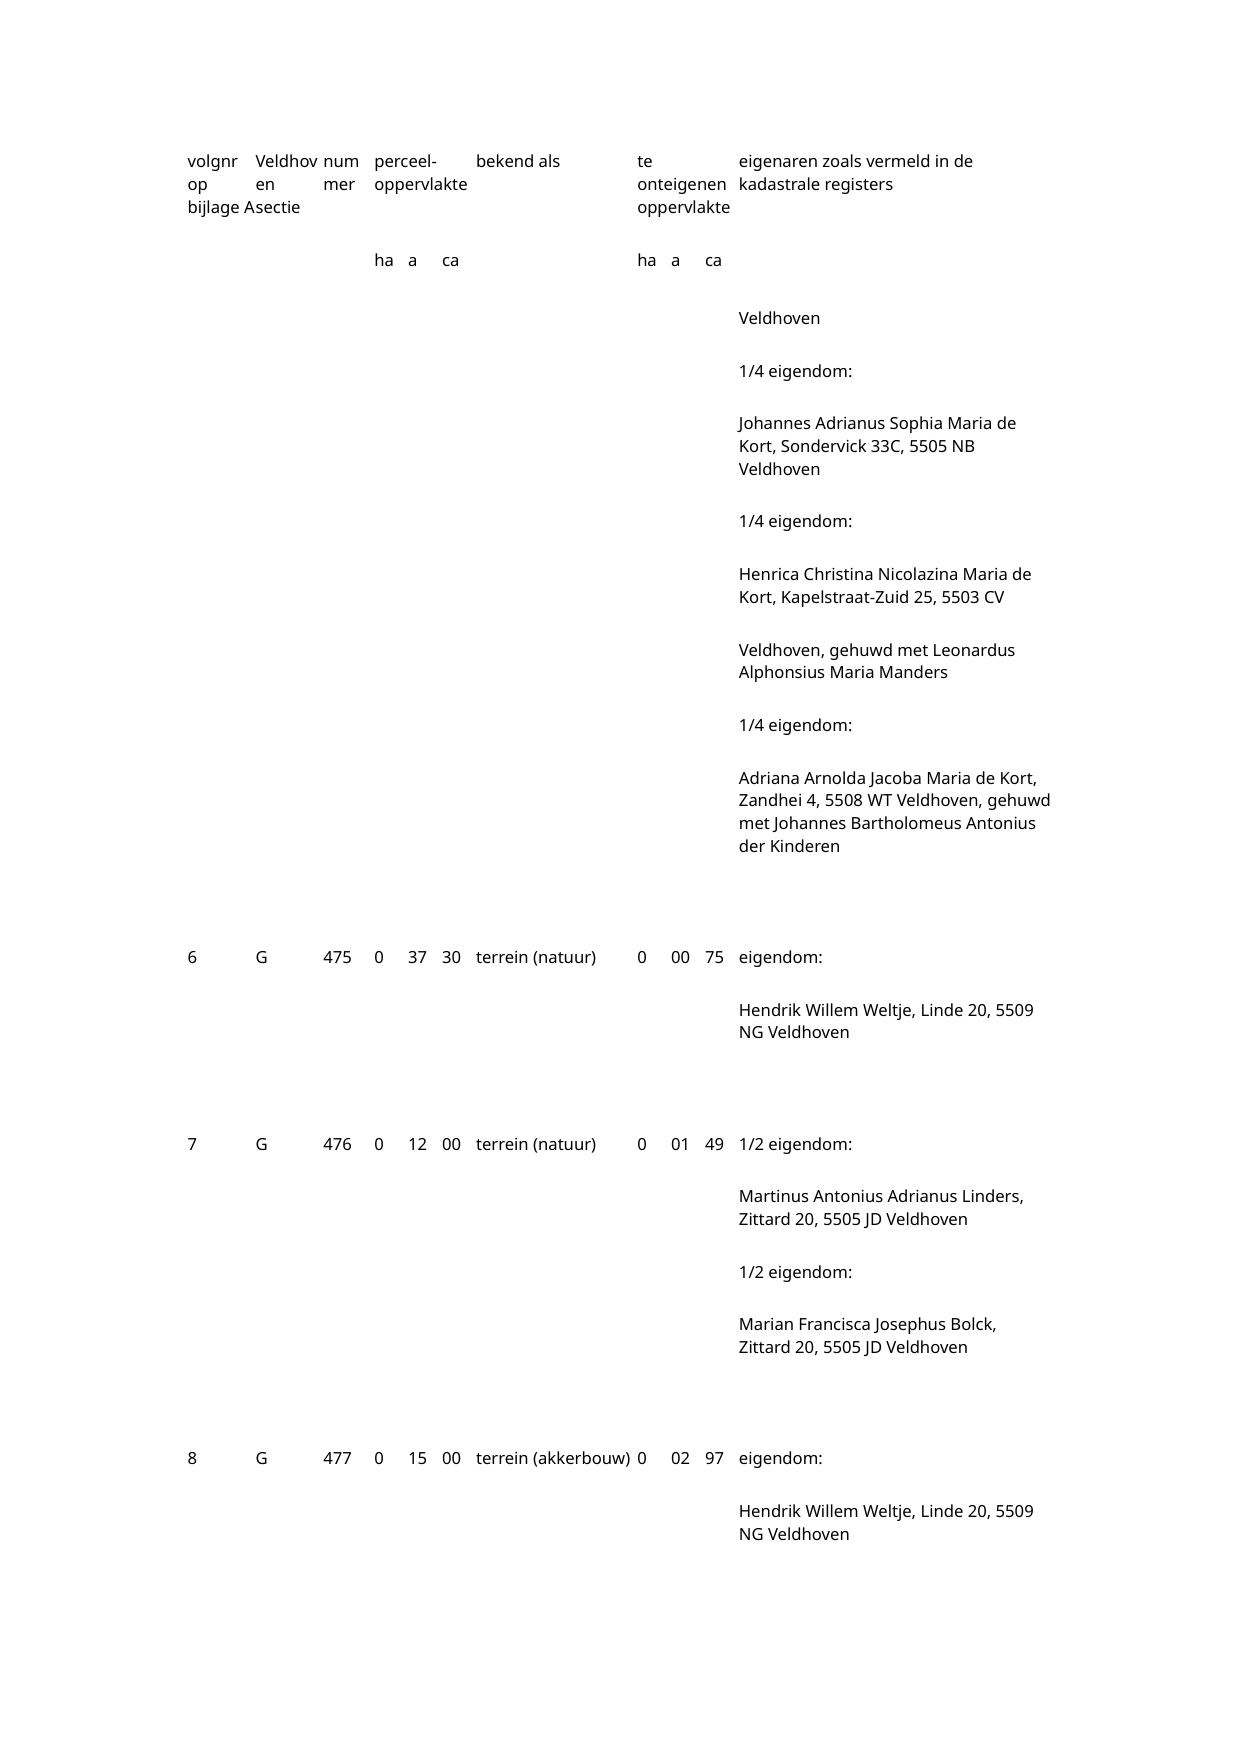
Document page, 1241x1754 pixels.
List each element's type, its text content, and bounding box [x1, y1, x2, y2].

table_cell terrein (natuur) [476, 1132, 637, 1388]
table_cell eigendom: Hendrik Willem Weltje, Linde 20, 5509 NG Veldhoven [739, 1447, 1053, 1575]
table_cell [637, 1074, 671, 1132]
table_cell [739, 1074, 1053, 1132]
table_cell eigendom: Hendrik Willem Weltje, Linde 20, 5509 NG Veldhoven [739, 946, 1053, 1074]
table_cell [739, 1389, 1053, 1447]
table_cell 0 [374, 1447, 408, 1575]
table_cell [188, 1389, 255, 1447]
table_cell 7 [188, 1132, 255, 1388]
table_cell [476, 307, 637, 887]
table_cell [408, 1074, 442, 1132]
table_cell 00 [442, 1132, 476, 1388]
table_cell ca [442, 248, 476, 307]
table_cell a [671, 248, 705, 307]
table_cell [188, 887, 255, 946]
table_cell [442, 1074, 476, 1132]
table_cell 97 [705, 1447, 739, 1575]
table_cell 00 [671, 946, 705, 1074]
table_cell a [408, 248, 442, 307]
table_cell 02 [671, 1447, 705, 1575]
table_cell [323, 887, 374, 946]
table_cell [408, 887, 442, 946]
table_cell terrein (natuur) [476, 946, 637, 1074]
table_cell [476, 1074, 637, 1132]
table_header te onteigenen oppervlakte [637, 150, 739, 248]
table_cell 475 [323, 946, 374, 1074]
table_cell [671, 307, 705, 887]
table_cell [442, 887, 476, 946]
table_cell ca [705, 248, 739, 307]
table_cell G [255, 1132, 323, 1388]
table_cell [374, 1074, 408, 1132]
table_cell 0 [374, 1132, 408, 1388]
table_cell 00 [442, 1447, 476, 1575]
table_cell 0 [637, 946, 671, 1074]
table_cell ha [374, 248, 408, 307]
table_cell [705, 1074, 739, 1132]
table_cell [705, 887, 739, 946]
table_cell [705, 307, 739, 887]
table_cell [374, 307, 408, 887]
table_header volgnr op bijlage A [188, 150, 255, 307]
table_cell G [255, 946, 323, 1074]
table_cell [255, 1074, 323, 1132]
table_cell [739, 887, 1053, 946]
table_cell [408, 307, 442, 887]
table_cell [188, 1074, 255, 1132]
table_cell [442, 307, 476, 887]
table_cell 8 [188, 1447, 255, 1575]
table_cell [255, 1389, 323, 1447]
table_cell [255, 887, 323, 946]
table_cell 6 [188, 946, 255, 1074]
table_cell Veldhoven 1/4 eigendom: Johannes Adrianus Sophia Maria de Kort, Sondervick 33C, 5505 NB Veldhoven 1/4 eigendom: Henrica Christina Nicolazina Maria de Kort, Kapelstraat-Zuid 25, 5503 CV Veldhoven, gehuwd met Leonardus Alphonsius Maria Manders 1/4 eigendom: Adriana Arnolda Jacoba Maria de Kort, Zandhei 4, 5508 WT Veldhoven, gehuwd met Johannes Bartholomeus Antonius der Kinderen [739, 307, 1053, 887]
table_header nummer [323, 150, 374, 307]
table_cell [637, 307, 671, 887]
table_cell 15 [408, 1447, 442, 1575]
table_cell 75 [705, 946, 739, 1074]
table_cell 0 [637, 1447, 671, 1575]
table_cell [323, 1389, 374, 1447]
table_header Veldhoven sectie [255, 150, 323, 307]
table_cell [442, 1389, 476, 1447]
table_cell [637, 1389, 671, 1447]
table_cell [671, 1389, 705, 1447]
table_cell [476, 887, 637, 946]
table_cell 477 [323, 1447, 374, 1575]
table_header bekend als [476, 150, 637, 307]
table_cell ha [637, 248, 671, 307]
table_cell [323, 1074, 374, 1132]
table_cell 30 [442, 946, 476, 1074]
table_cell [739, 248, 1053, 307]
table_header perceel-oppervlakte [374, 150, 476, 248]
table_cell [671, 1074, 705, 1132]
table_cell terrein (akkerbouw) [476, 1447, 637, 1575]
table_cell G [255, 1447, 323, 1575]
table_header eigenaren zoals vermeld in de kadastrale registers [739, 150, 1053, 248]
table_cell 37 [408, 946, 442, 1074]
table_cell [188, 307, 255, 887]
table_cell 0 [637, 1132, 671, 1388]
table_cell [323, 307, 374, 887]
table_cell 476 [323, 1132, 374, 1388]
table_cell [374, 887, 408, 946]
table_cell [637, 887, 671, 946]
table_cell [476, 1389, 637, 1447]
table_cell 49 [705, 1132, 739, 1388]
table_cell 01 [671, 1132, 705, 1388]
table_cell 0 [374, 946, 408, 1074]
table_cell [705, 1389, 739, 1447]
table_cell [255, 307, 323, 887]
table_cell [408, 1389, 442, 1447]
table_cell [374, 1389, 408, 1447]
table_cell [671, 887, 705, 946]
table_cell 1/2 eigendom: Martinus Antonius Adrianus Linders, Zittard 20, 5505 JD Veldhoven 1/2 eigendom: Marian Francisca Josephus Bolck, Zittard 20, 5505 JD Veldhoven [739, 1132, 1053, 1388]
table_cell 12 [408, 1132, 442, 1388]
